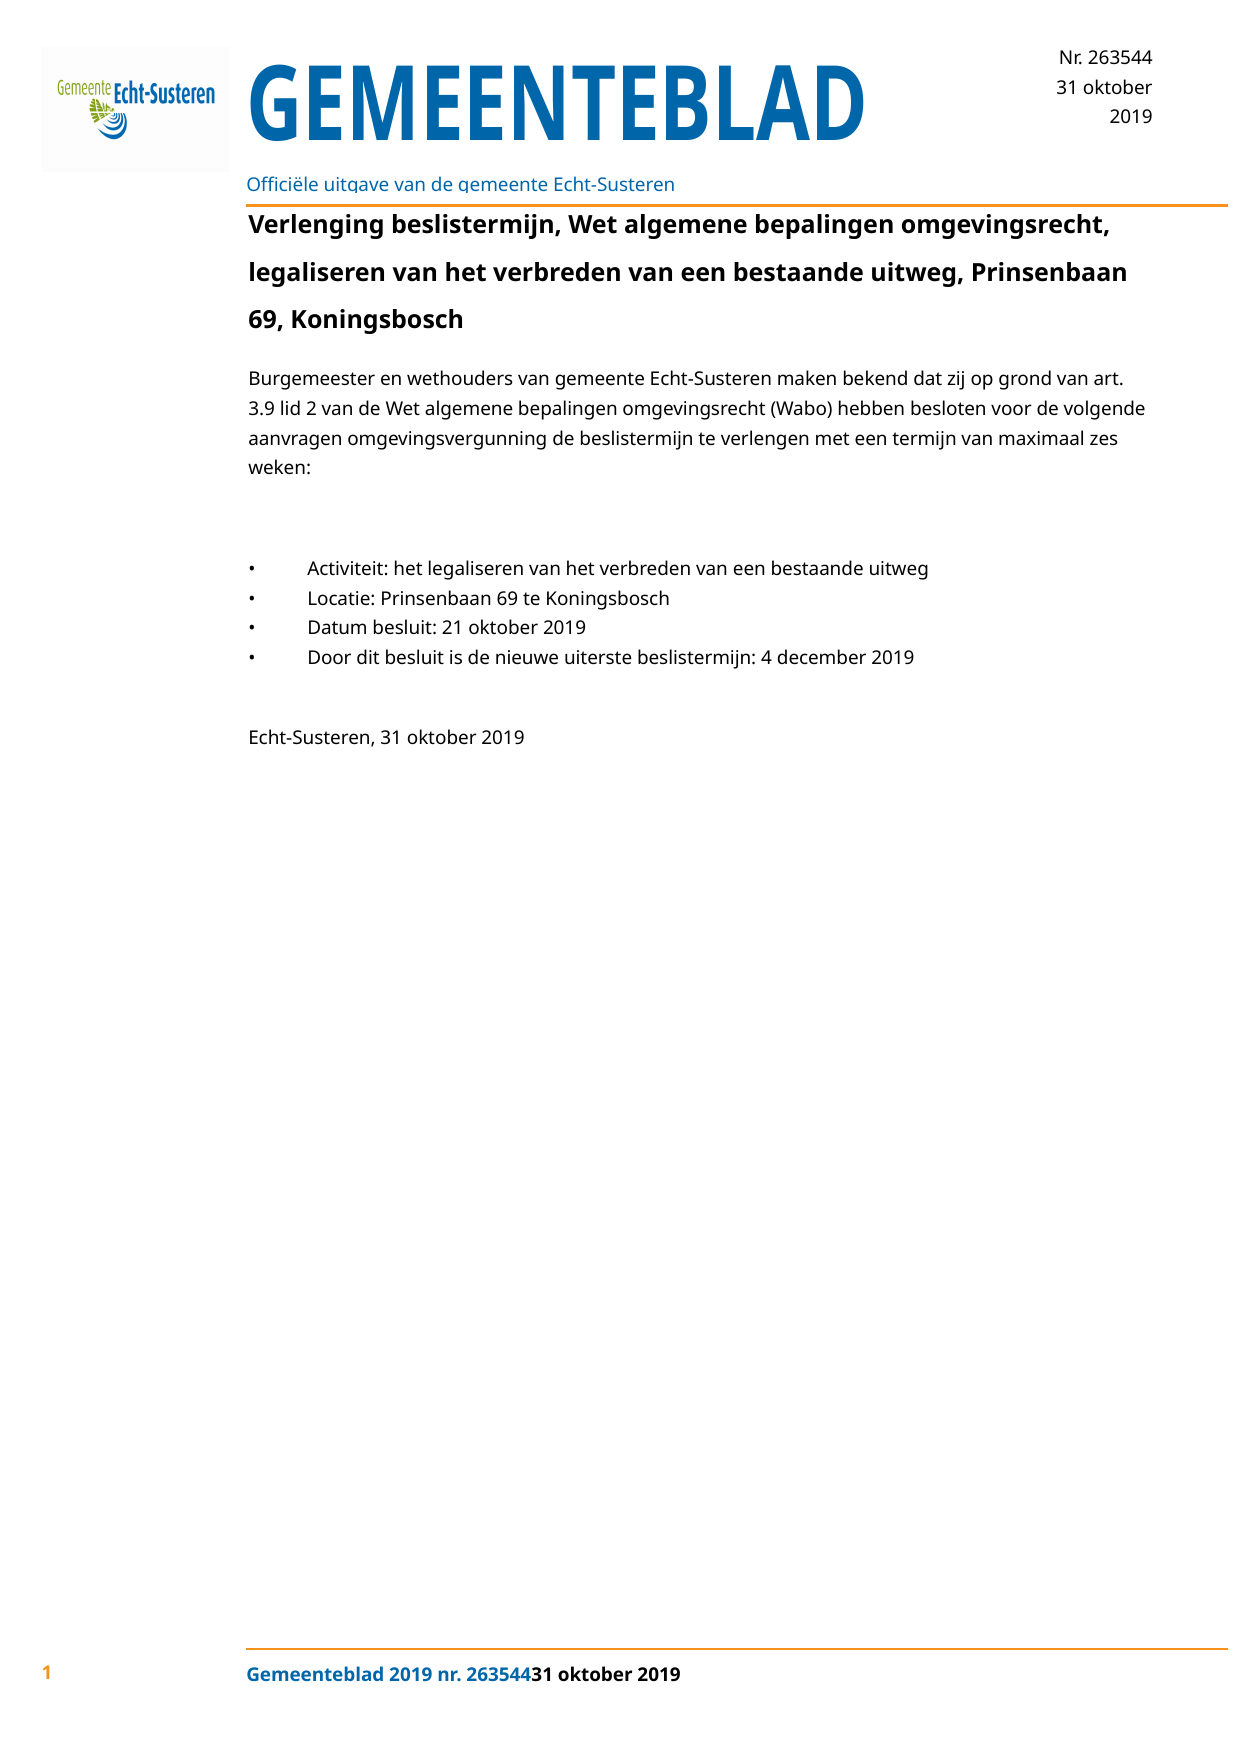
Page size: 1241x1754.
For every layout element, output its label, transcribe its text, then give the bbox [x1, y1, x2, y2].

text Burgemeester en wethouders van gemeente Echt-Susteren maken bekend dat zij op grond van art. 3.9 lid 2 van de Wet algemene bepalingen omgevingsrecht (Wabo) hebben besloten voor de volgende aanvragen omgevingsvergunning de beslistermijn te verlengen met een termijn van maximaal zes weken: [248, 366, 1152, 480]
list Door dit besluit is de nieuwe uiterste beslistermijn: 4 december 2019 [248, 644, 1152, 669]
text Verlenging beslistermijn, Wet algemene bepalingen omgevingsrecht, legaliseren van het verbreden van een bestaande uitweg, Prinsenbaan 69, Koningsbosch [248, 207, 1152, 336]
list Datum besluit: 21 oktober 2019 [248, 614, 1152, 640]
list Locatie: Prinsenbaan 69 te Koningsbosch [248, 585, 1152, 610]
text Echt-Susteren, 31 oktober 2019 [248, 724, 1152, 749]
picture [41, 47, 231, 172]
list Activiteit: het legaliseren van het verbreden van een bestaande uitweg [248, 555, 1152, 581]
